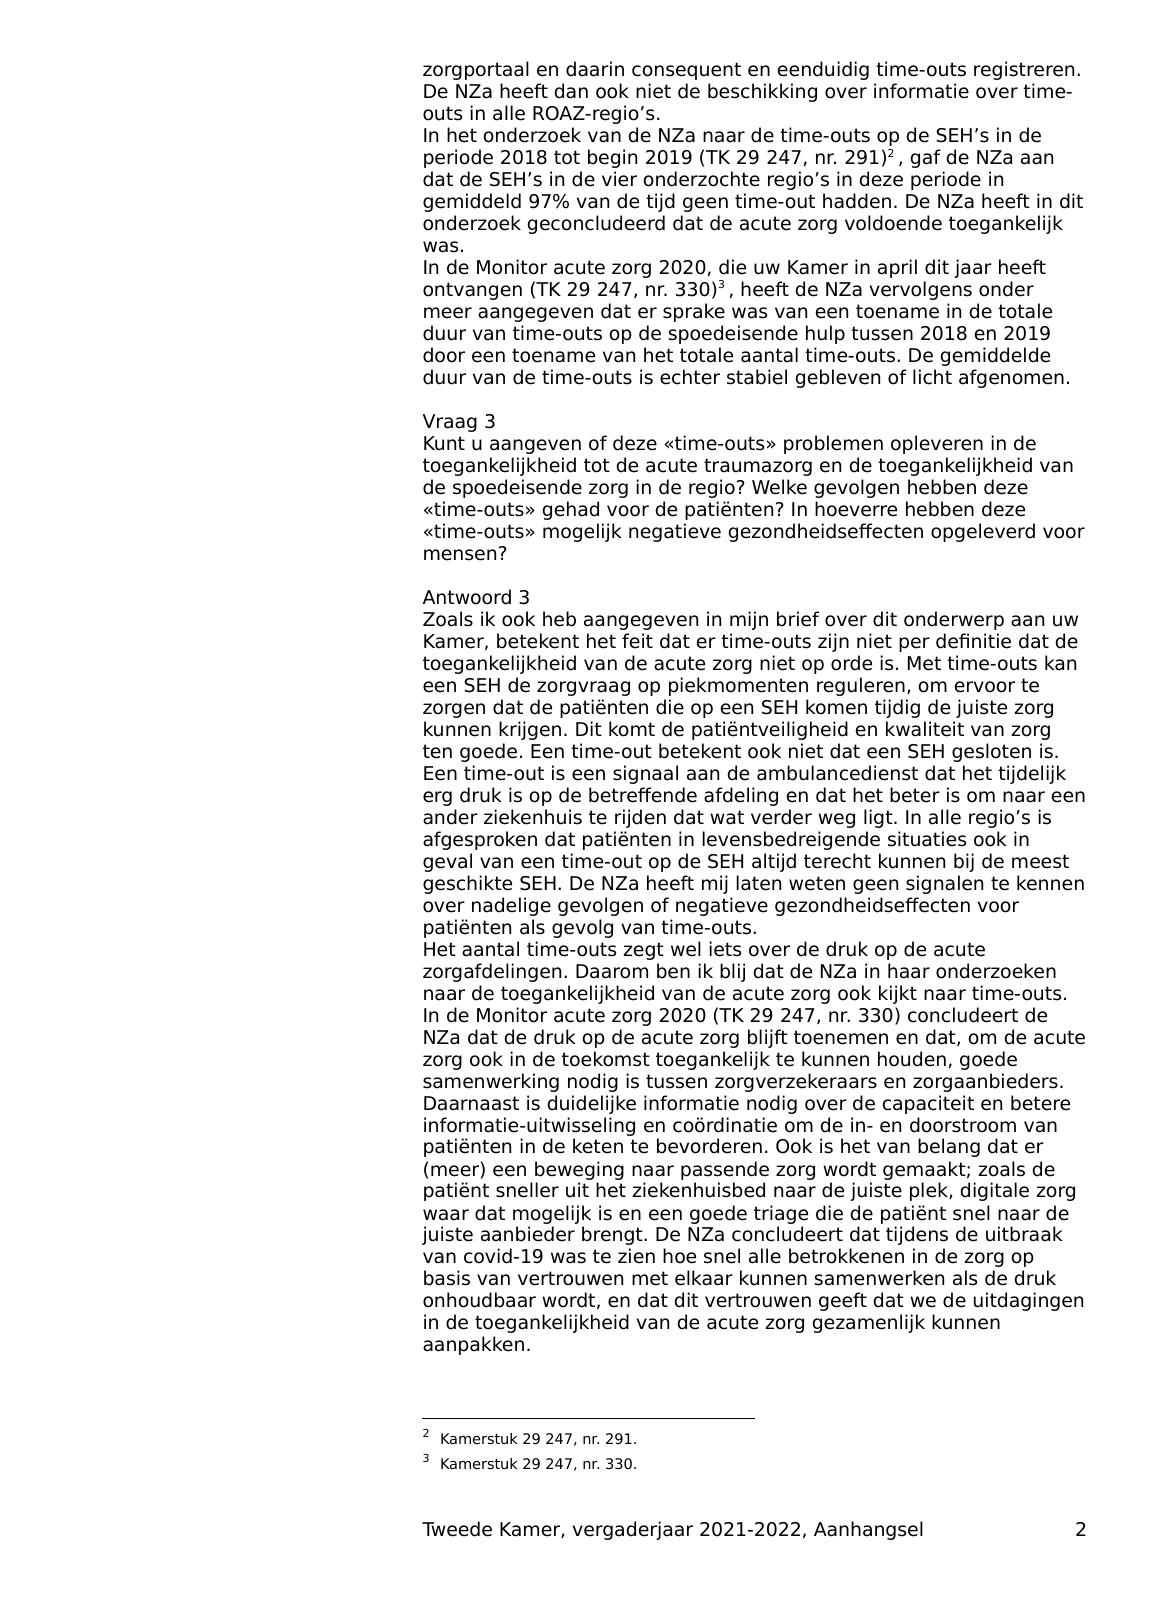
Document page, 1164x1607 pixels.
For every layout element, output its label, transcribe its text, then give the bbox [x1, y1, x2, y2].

text Kunt u aangeven of deze «time-outs» problemen opleveren in de toegankelijkheid tot de acute traumazorg en de toegankelijkheid van de spoedeisende zorg in de regio? Welke gevolgen hebben deze «time-outs» gehad voor de patiënten? In hoeverre hebben deze «time-outs» mogelijk negatieve gezondheidseffecten opgeleverd voor mensen? [422, 433, 1087, 565]
text Kamerstuk 29 247, nr. 291. [422, 1427, 1087, 1449]
text Antwoord 3 [422, 587, 1087, 609]
text zorgportaal en daarin consequent en eenduidig time-outs registreren. De NZa heeft dan ook niet de beschikking over informatie over time-outs in alle ROAZ-regio’s. [422, 59, 1087, 125]
text Het aantal time-outs zegt wel iets over de druk op de acute zorgafdelingen. Daarom ben ik blij dat de NZa in haar onderzoeken naar de toegankelijkheid van de acute zorg ook kijkt naar time-outs. In de Monitor acute zorg 2020 (TK 29 247, nr. 330) concludeert de NZa dat de druk op de acute zorg blijft toenemen en dat, om de acute zorg ook in de toekomst toegankelijk te kunnen houden, goede samenwerking nodig is tussen zorgverzekeraars en zorgaanbieders. Daarnaast is duidelijke informatie nodig over de capaciteit en betere informatie-uitwisseling en coördinatie om de in- en doorstroom van patiënten in de keten te bevorderen. Ook is het van belang dat er (meer) een beweging naar passende zorg wordt gemaakt; zoals de patiënt sneller uit het ziekenhuisbed naar de juiste plek, digitale zorg waar dat mogelijk is en een goede triage die de patiënt snel naar de juiste aanbieder brengt. De NZa concludeert dat tijdens de uitbraak van covid-19 was te zien hoe snel alle betrokkenen in de zorg op basis van vertrouwen met elkaar kunnen samenwerken als de druk onhoudbaar wordt, en dat dit vertrouwen geeft dat we de uitdagingen in de toegankelijkheid van de acute zorg gezamenlijk kunnen aanpakken. [422, 939, 1087, 1356]
text Kamerstuk 29 247, nr. 330. [422, 1452, 1087, 1474]
text Vraag 3 [422, 411, 1087, 433]
text Zoals ik ook heb aangegeven in mijn brief over dit onderwerp aan uw Kamer, betekent het feit dat er time-outs zijn niet per definitie dat de toegankelijkheid van de acute zorg niet op orde is. Met time-outs kan een SEH de zorgvraag op piekmomenten reguleren, om ervoor te zorgen dat de patiënten die op een SEH komen tijdig de juiste zorg kunnen krijgen. Dit komt de patiëntveiligheid en kwaliteit van zorg ten goede. Een time-out betekent ook niet dat een SEH gesloten is. Een time-out is een signaal aan de ambulancedienst dat het tijdelijk erg druk is op de betreffende afdeling en dat het beter is om naar een ander ziekenhuis te rijden dat wat verder weg ligt. In alle regio’s is afgesproken dat patiënten in levensbedreigende situaties ook in geval van een time-out op de SEH altijd terecht kunnen bij de meest geschikte SEH. De NZa heeft mij laten weten geen signalen te kennen over nadelige gevolgen of negatieve gezondheidseffecten voor patiënten als gevolg van time-outs. [422, 609, 1087, 939]
text In het onderzoek van de NZa naar de time-outs op de SEH’s in de periode 2018 tot begin 2019 (TK 29 247, nr. 291), gaf de NZa aan dat de SEH’s in de vier onderzochte regio’s in deze periode in gemiddeld 97% van de tijd geen time-out hadden. De NZa heeft in dit onderzoek geconcludeerd dat de acute zorg voldoende toegankelijk was. [422, 125, 1087, 257]
text In de Monitor acute zorg 2020, die uw Kamer in april dit jaar heeft ontvangen (TK 29 247, nr. 330), heeft de NZa vervolgens onder meer aangegeven dat er sprake was van een toename in de totale duur van time-outs op de spoedeisende hulp tussen 2018 en 2019 door een toename van het totale aantal time-outs. De gemiddelde duur van de time-outs is echter stabiel gebleven of licht afgenomen. [422, 257, 1087, 389]
